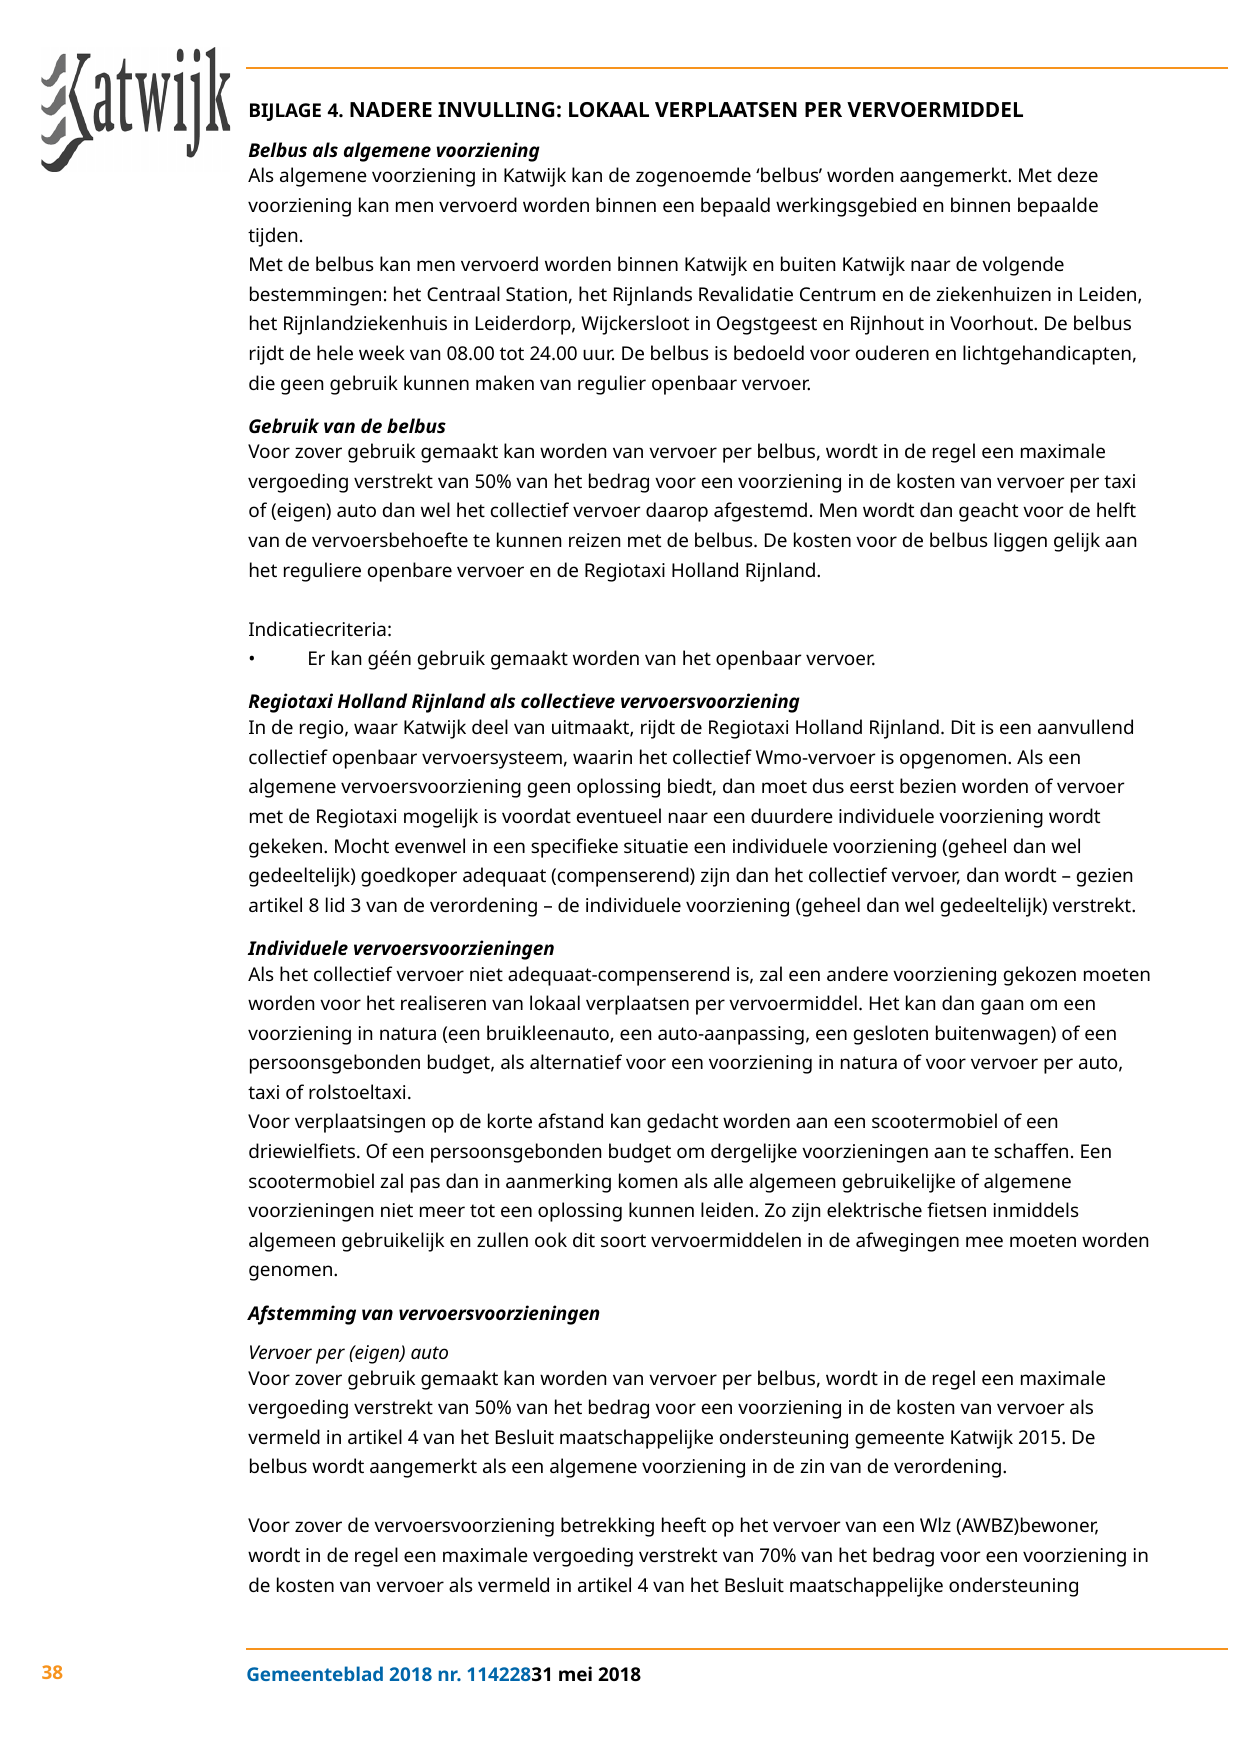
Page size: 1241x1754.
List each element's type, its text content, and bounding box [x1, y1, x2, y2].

text Voor zover de vervoersvoorziening betrekking heeft op het vervoer van een Wlz (AWBZ)bewoner, wordt in de regel een maximale vergoeding verstrekt van 70% van het bedrag voor een voorziening in de kosten van vervoer als vermeld in artikel 4 van het Besluit maatschappelijke ondersteuning [248, 1513, 1152, 1598]
text Voor zover gebruik gemaakt kan worden van vervoer per belbus, wordt in de regel een maximale vergoeding verstrekt van 50% van het bedrag voor een voorziening in de kosten van vervoer per taxi of (eigen) auto dan wel het collectief vervoer daarop afgestemd. Men wordt dan geacht voor de helft van de vervoersbehoefte te kunnen reizen met de belbus. De kosten voor de belbus liggen gelijk aan het reguliere openbare vervoer en de Regiotaxi Holland Rijnland. [248, 438, 1152, 583]
text Afstemming van vervoersvoorzieningen [248, 1300, 1152, 1326]
text Als het collectief vervoer niet adequaat-compenserend is, zal een andere voorziening gekozen moeten worden voor het realiseren van lokaal verplaatsen per vervoermiddel. Het kan dan gaan om een voorziening in natura (een bruikleenauto, een auto-aanpassing, een gesloten buitenwagen) of een persoonsgebonden budget, als alternatief voor een voorziening in natura of voor vervoer per auto, taxi of rolstoeltaxi. [248, 961, 1152, 1105]
text Indicatiecriteria: [248, 616, 1152, 642]
list Er kan géén gebruik gemaakt worden van het openbaar vervoer. [248, 646, 1152, 671]
text Voor verplaatsingen op de korte afstand kan gedacht worden aan een scootermobiel of een driewielfiets. Of een persoonsgebonden budget om dergelijke voorzieningen aan te schaffen. Een scootermobiel zal pas dan in aanmerking komen als alle algemeen gebruikelijke of algemene voorzieningen niet meer tot een oplossing kunnen leiden. Zo zijn elektrische fietsen inmiddels algemeen gebruikelijk en zullen ook dit soort vervoermiddelen in de afwegingen mee moeten worden genomen. [248, 1109, 1152, 1282]
text BIJLAGE 4. NADERE INVULLING: LOKAAL VERPLAATSEN PER VERVOERMIDDEL [248, 95, 1152, 123]
text Gebruik van de belbus [248, 413, 1152, 438]
text Individuele vervoersvoorzieningen [248, 935, 1152, 961]
text Regiotaxi Holland Rijnland als collectieve vervoersvoorziening [248, 689, 1152, 714]
picture [41, 47, 231, 172]
text Vervoer per (eigen) auto [248, 1339, 1152, 1365]
text Voor zover gebruik gemaakt kan worden van vervoer per belbus, wordt in de regel een maximale vergoeding verstrekt van 50% van het bedrag voor een voorziening in de kosten van vervoer als vermeld in artikel 4 van het Besluit maatschappelijke ondersteuning gemeente Katwijk 2015. De belbus wordt aangemerkt als een algemene voorziening in de zin van de verordening. [248, 1365, 1152, 1479]
text Met de belbus kan men vervoerd worden binnen Katwijk en buiten Katwijk naar de volgende bestemmingen: het Centraal Station, het Rijnlands Revalidatie Centrum en de ziekenhuizen in Leiden, het Rijnlandziekenhuis in Leiderdorp, Wijckersloot in Oegstgeest en Rijnhout in Voorhout. De belbus rijdt de hele week van 08.00 tot 24.00 uur. De belbus is bedoeld voor ouderen en lichtgehandicapten, die geen gebruik kunnen maken van regulier openbaar vervoer. [248, 251, 1152, 395]
text Belbus als algemene voorziening [248, 137, 1152, 163]
text Als algemene voorziening in Katwijk kan de zogenoemde ‘belbus’ worden aangemerkt. Met deze voorziening kan men vervoerd worden binnen een bepaald werkingsgebied en binnen bepaalde tijden. [248, 163, 1152, 247]
text In de regio, waar Katwijk deel van uitmaakt, rijdt de Regiotaxi Holland Rijnland. Dit is een aanvullend collectief openbaar vervoersysteem, waarin het collectief Wmo-vervoer is opgenomen. Als een algemene vervoersvoorziening geen oplossing biedt, dan moet dus eerst bezien worden of vervoer met de Regiotaxi mogelijk is voordat eventueel naar een duurdere individuele voorziening wordt gekeken. Mocht evenwel in een specifieke situatie een individuele voorziening (geheel dan wel gedeeltelijk) goedkoper adequaat (compenserend) zijn dan het collectief vervoer, dan wordt – gezien artikel 8 lid 3 van de verordening – de individuele voorziening (geheel dan wel gedeeltelijk) verstrekt. [248, 714, 1152, 918]
